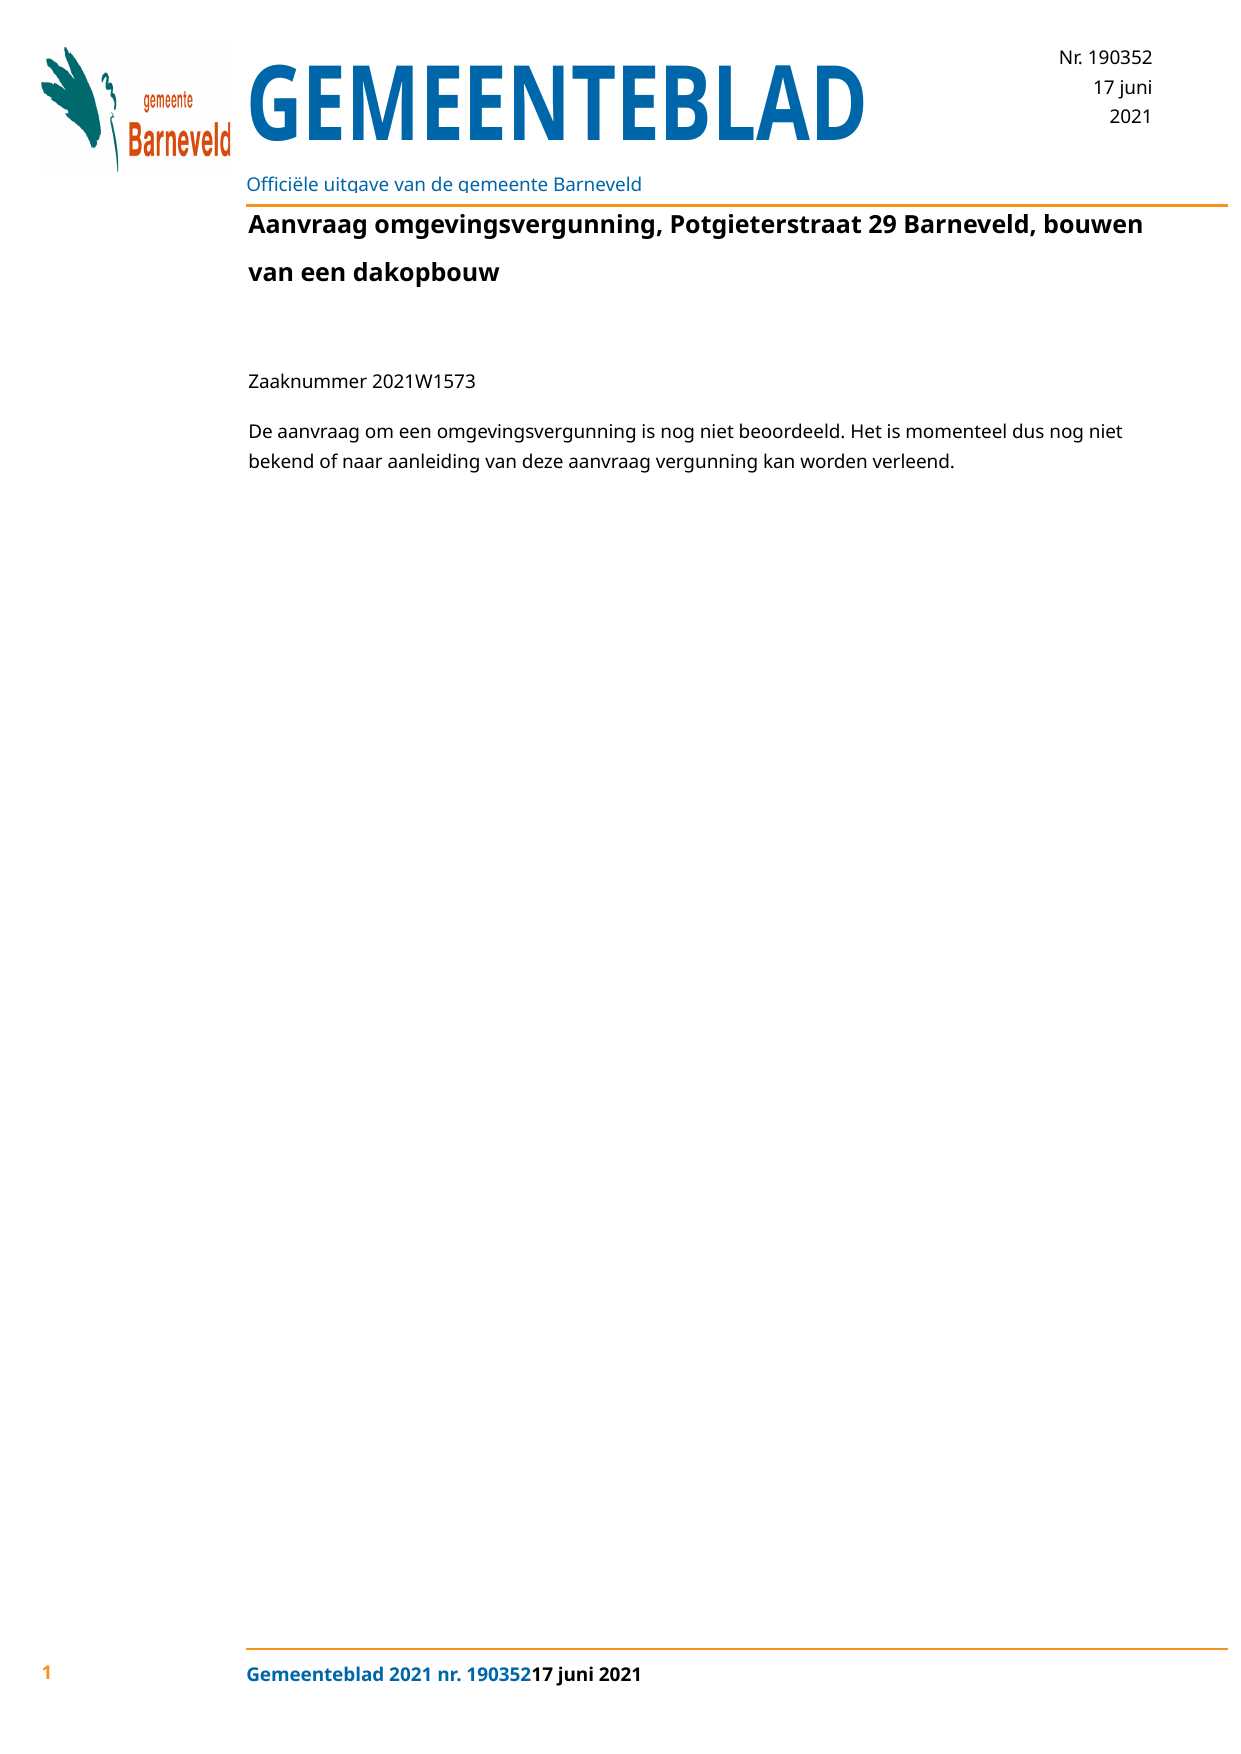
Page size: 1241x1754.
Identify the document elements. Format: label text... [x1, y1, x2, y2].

text Zaaknummer 2021W1573 [248, 368, 1152, 394]
picture [41, 47, 231, 172]
text De aanvraag om een omgevingsvergunning is nog niet beoordeeld. Het is momenteel dus nog niet bekend of naar aanleiding van deze aanvraag vergunning kan worden verleend. [248, 419, 1152, 474]
text Aanvraag omgevingsvergunning, Potgieterstraat 29 Barneveld, bouwen van een dakopbouw [248, 207, 1152, 288]
